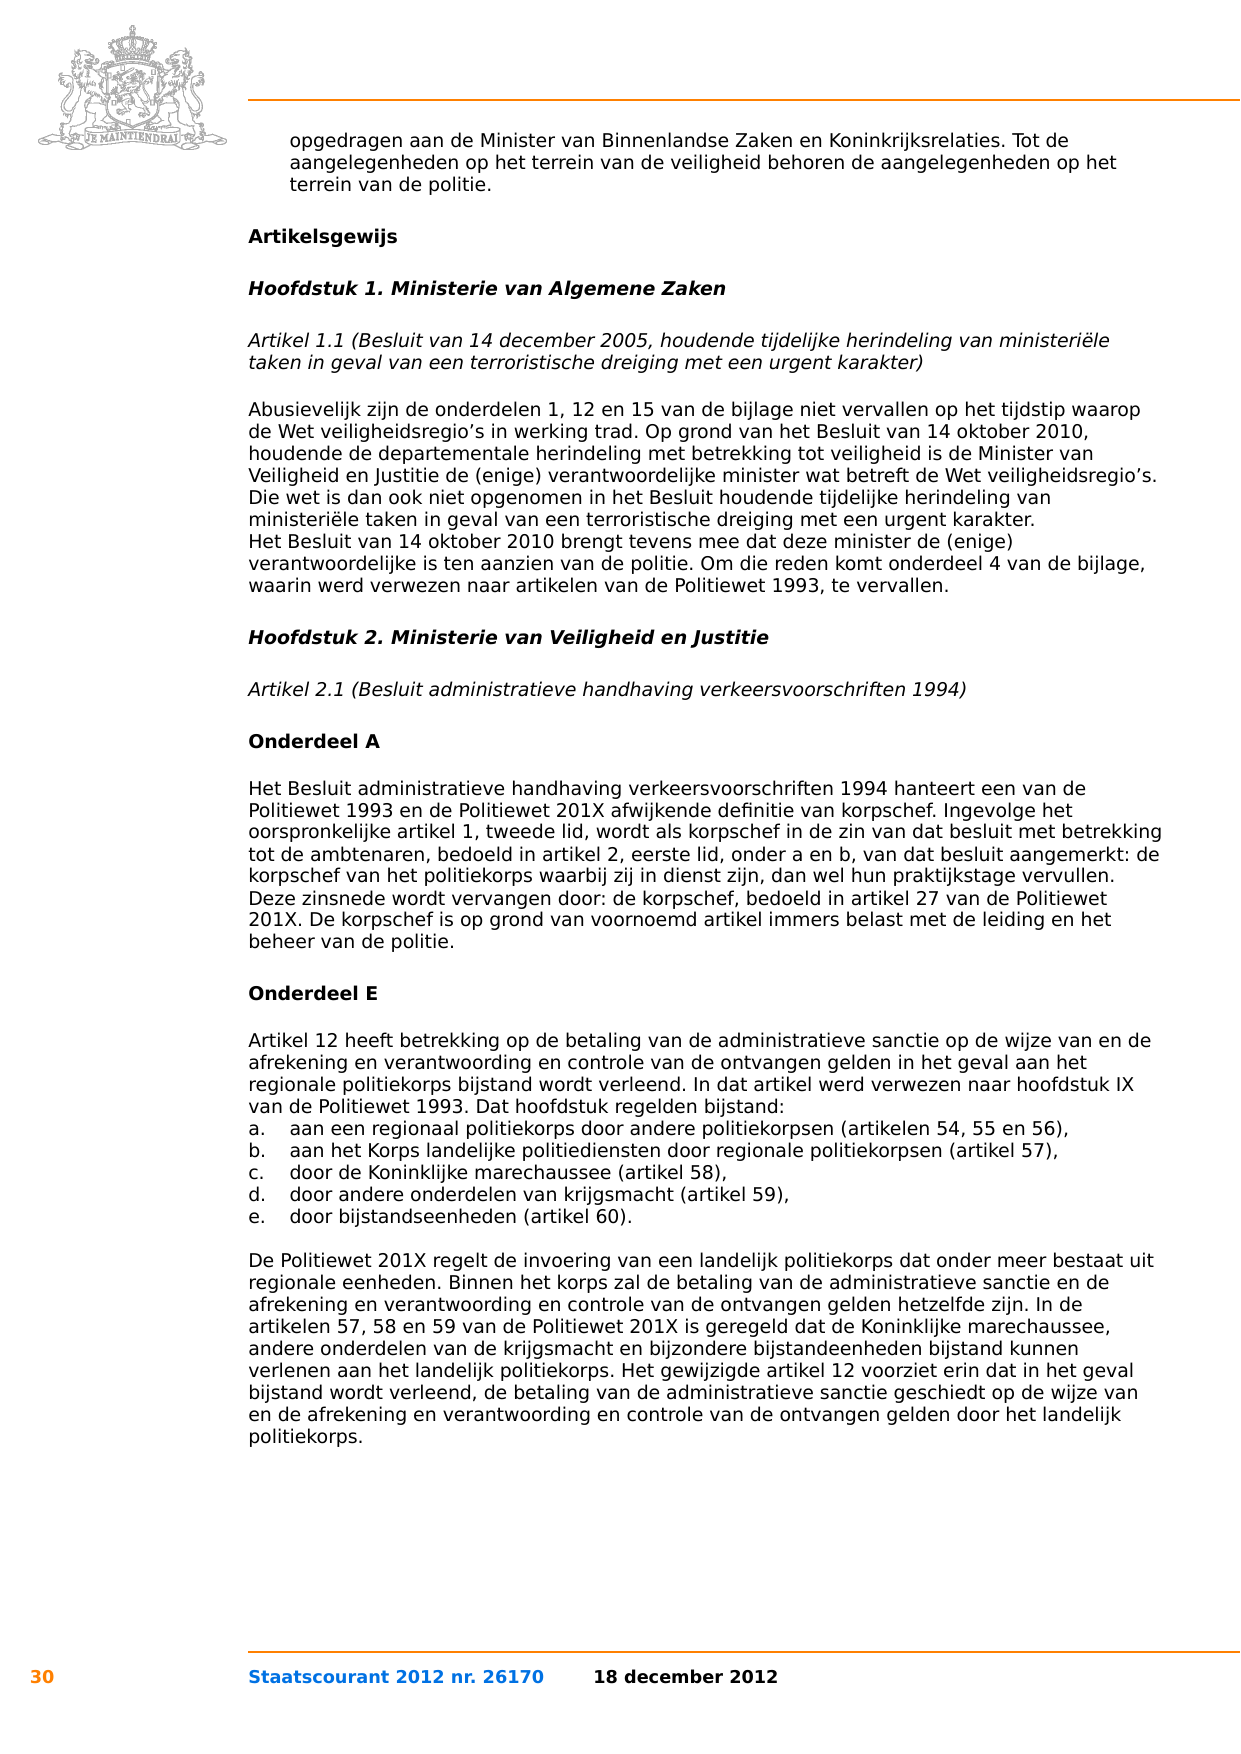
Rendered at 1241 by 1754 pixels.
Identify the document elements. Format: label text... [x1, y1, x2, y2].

text De Politiewet 201X regelt de invoering van een landelijk politiekorps dat onder meer bestaat uit regionale eenheden. Binnen het korps zal de betaling van de administratieve sanctie en de afrekening en verantwoording en controle van de ontvangen gelden hetzelfde zijn. In de artikelen 57, 58 en 59 van de Politiewet 201X is geregeld dat de Koninklijke marechaussee, andere onderdelen van de krijgsmacht en bijzondere bijstandeenheden bijstand kunnen verlenen aan het landelijk politiekorps. Het gewijzigde artikel 12 voorziet erin dat in het geval bijstand wordt verleend, de betaling van de administratieve sanctie geschiedt op de wijze van en de afrekening en verantwoording en controle van de ontvangen gelden door het landelijk politiekorps. [248, 1250, 1163, 1448]
text a. aan een regionaal politiekorps door andere politiekorpsen (artikelen 54, 55 en 56), [248, 1118, 1163, 1140]
subtitle Hoofdstuk 1. Ministerie van Algemene Zaken [248, 278, 1163, 300]
subtitle Artikel 1.1 (Besluit van 14 december 2005, houdende tijdelijke herindeling van ministeriële taken in geval van een terroristische dreiging met een urgent karakter) [248, 330, 1163, 374]
subtitle Artikel 2.1 (Besluit administratieve handhaving verkeersvoorschriften 1994) [248, 678, 1163, 701]
text Abusievelijk zijn de onderdelen 1, 12 en 15 van de bijlage niet vervallen op het tijdstip waarop de Wet veiligheidsregio’s in werking trad. Op grond van het Besluit van 14 oktober 2010, houdende de departementale herindeling met betrekking tot veiligheid is de Minister van Veiligheid en Justitie de (enige) verantwoordelijke minister wat betreft de Wet veiligheidsregio’s. Die wet is dan ook niet opgenomen in het Besluit houdende tijdelijke herindeling van ministeriële taken in geval van een terroristische dreiging met een urgent karakter. [248, 399, 1163, 531]
text d. door andere onderdelen van krijgsmacht (artikel 59), [248, 1184, 1163, 1206]
subtitle Onderdeel A [248, 731, 1163, 752]
text e. door bijstandseenheden (artikel 60). [248, 1206, 1163, 1228]
text Artikel 12 heeft betrekking op de betaling van de administratieve sanctie op de wijze van en de afrekening en verantwoording en controle van de ontvangen gelden in het geval aan het regionale politiekorps bijstand wordt verleend. In dat artikel werd verwezen naar hoofdstuk IX van de Politiewet 1993. Dat hoofdstuk regelden bijstand: [248, 1030, 1163, 1118]
subtitle Hoofdstuk 2. Ministerie van Veiligheid en Justitie [248, 627, 1163, 648]
picture [38, 25, 227, 150]
subtitle Onderdeel E [248, 983, 1163, 1005]
text opgedragen aan de Minister van Binnenlandse Zaken en Koninkrijksrelaties. Tot de aangelegenheden op het terrein van de veiligheid behoren de aangelegenheden op het terrein van de politie. [248, 130, 1163, 196]
text Het Besluit administratieve handhaving verkeersvoorschriften 1994 hanteert een van de Politiewet 1993 en de Politiewet 201X afwijkende definitie van korpschef. Ingevolge het oorspronkelijke artikel 1, tweede lid, wordt als korpschef in de zin van dat besluit met betrekking tot de ambtenaren, bedoeld in artikel 2, eerste lid, onder a en b, van dat besluit aangemerkt: de korpschef van het politiekorps waarbij zij in dienst zijn, dan wel hun praktijkstage vervullen. Deze zinsnede wordt vervangen door: de korpschef, bedoeld in artikel 27 van de Politiewet 201X. De korpschef is op grond van voornoemd artikel immers belast met de leiding en het beheer van de politie. [248, 777, 1163, 953]
subtitle Artikelsgewijs [248, 226, 1163, 248]
text c. door de Koninklijke marechaussee (artikel 58), [248, 1162, 1163, 1184]
text Het Besluit van 14 oktober 2010 brengt tevens mee dat deze minister de (enige) verantwoordelijke is ten aanzien van de politie. Om die reden komt onderdeel 4 van de bijlage, waarin werd verwezen naar artikelen van de Politiewet 1993, te vervallen. [248, 531, 1163, 597]
text b. aan het Korps landelijke politiediensten door regionale politiekorpsen (artikel 57), [248, 1140, 1163, 1162]
